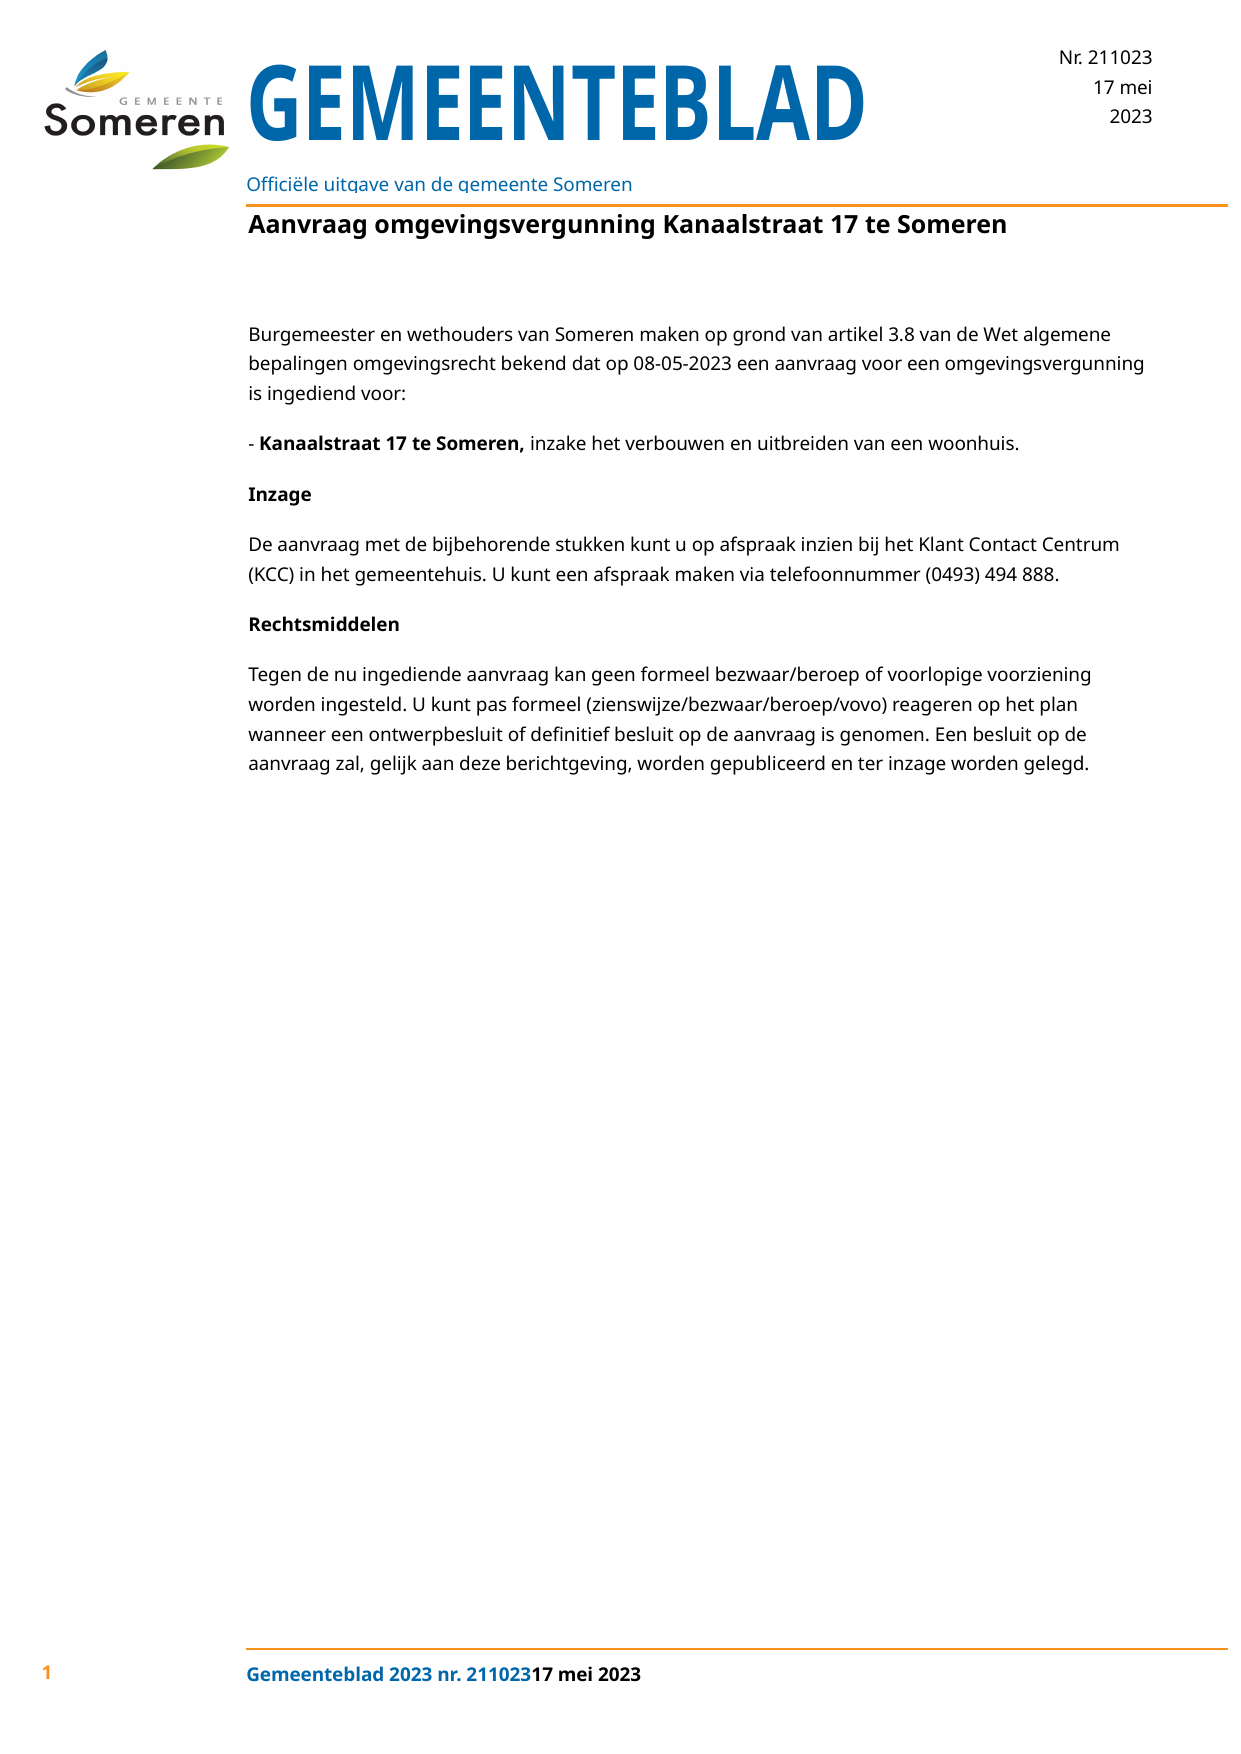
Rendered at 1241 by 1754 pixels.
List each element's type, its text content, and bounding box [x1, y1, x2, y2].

text Tegen de nu ingediende aanvraag kan geen formeel bezwaar/beroep of voorlopige voorziening worden ingesteld. U kunt pas formeel (zienswijze/bezwaar/beroep/vovo) reageren op het plan wanneer een ontwerpbesluit of definitief besluit op de aanvraag is genomen. Een besluit op de aanvraag zal, gelijk aan deze berichtgeving, worden gepubliceerd en ter inzage worden gelegd. [248, 662, 1152, 776]
text De aanvraag met de bijbehorende stukken kunt u op afspraak inzien bij het Klant Contact Centrum (KCC) in het gemeentehuis. U kunt een afspraak maken via telefoonnummer (0493) 494 888. [248, 531, 1152, 586]
text Inzage [248, 481, 1152, 506]
text - Kanaalstraat 17 te Someren, inzake het verbouwen en uitbreiden van een woonhuis. [248, 430, 1152, 456]
text Rechtsmiddelen [248, 611, 1152, 637]
text Burgemeester en wethouders van Someren maken op grond van artikel 3.8 van de Wet algemene bepalingen omgevingsrecht bekend dat op 08-05-2023 een aanvraag voor een omgevingsvergunning is ingediend voor: [248, 321, 1152, 406]
picture [41, 47, 231, 172]
text Aanvraag omgevingsvergunning Kanaalstraat 17 te Someren [248, 207, 1152, 241]
